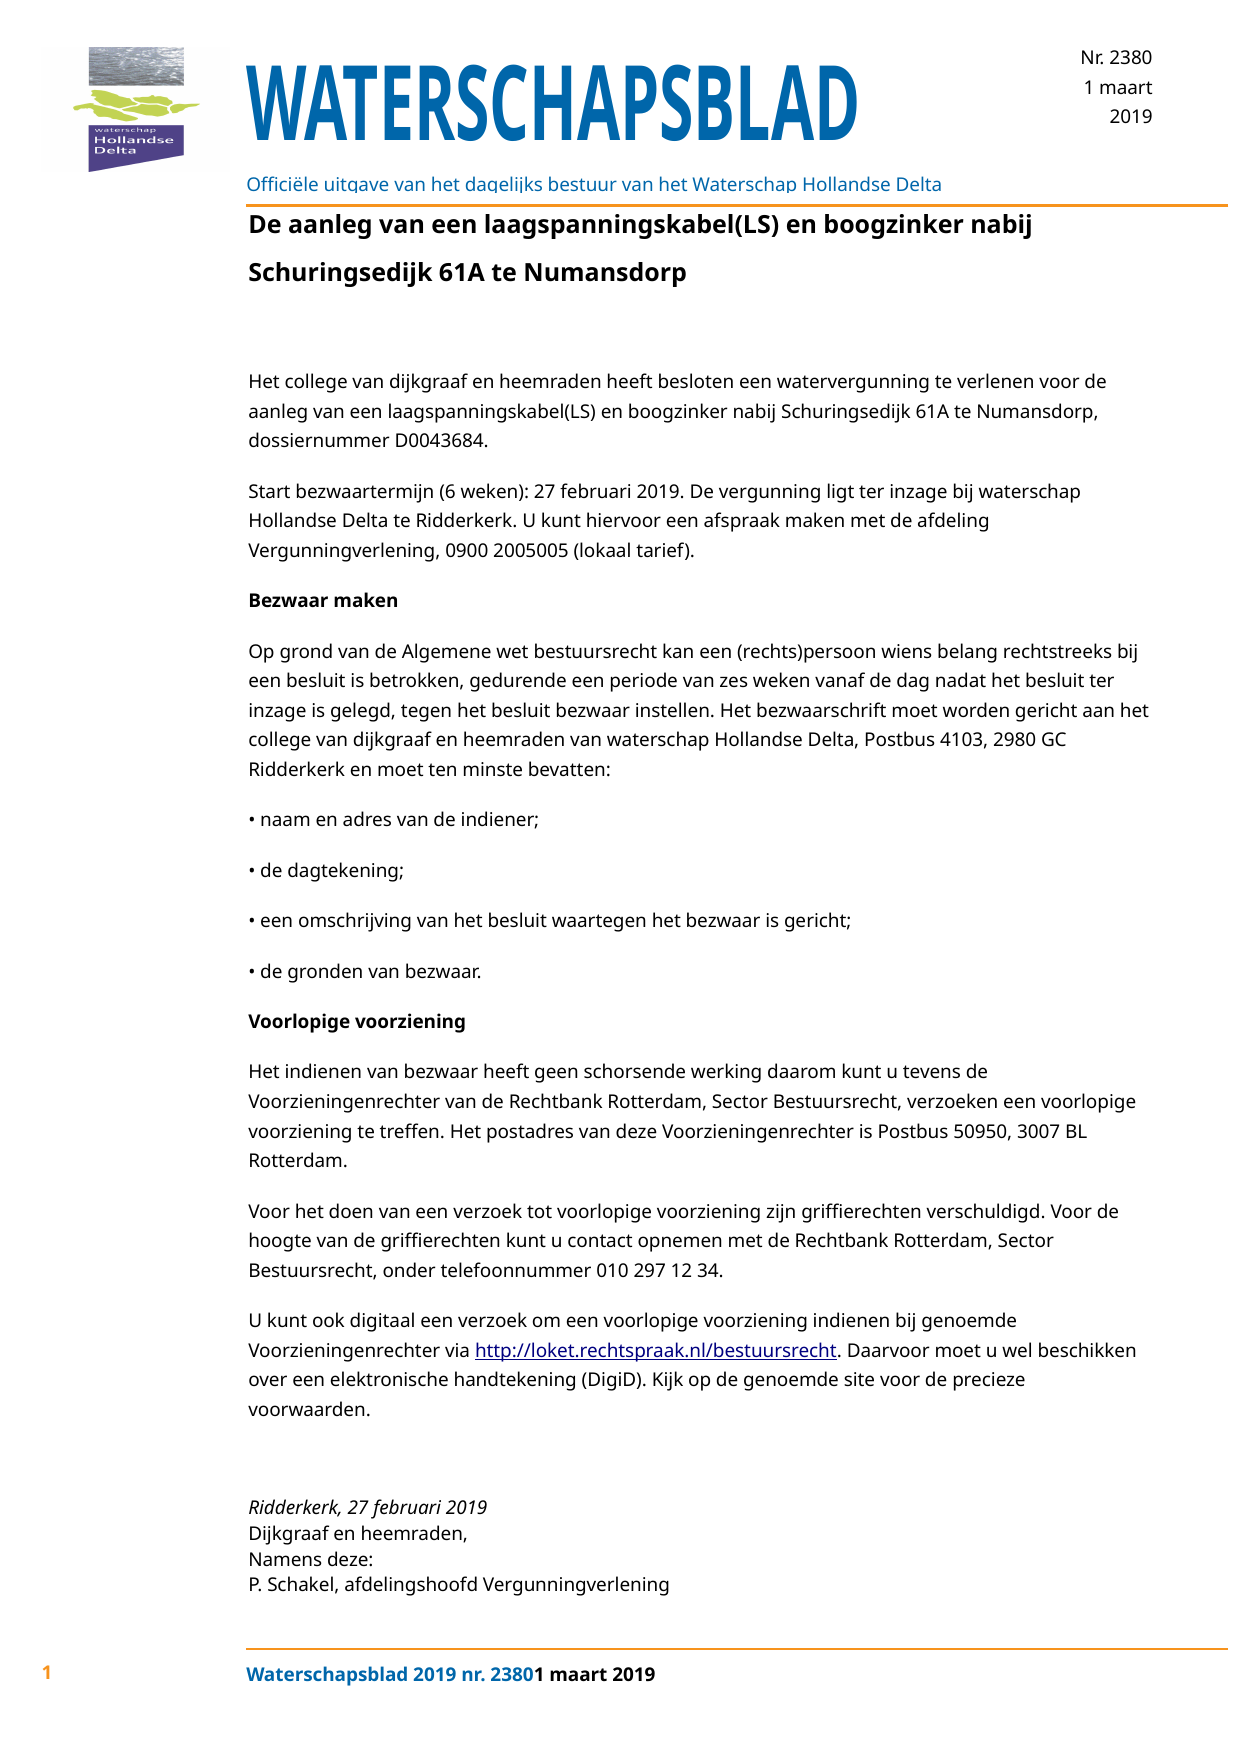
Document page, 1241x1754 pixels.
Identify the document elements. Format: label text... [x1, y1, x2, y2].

text Het college van dijkgraaf en heemraden heeft besloten een watervergunning te verlenen voor de aanleg van een laagspanningskabel(LS) en boogzinker nabij Schuringsedijk 61A te Numansdorp, dossiernummer D0043684. [248, 368, 1152, 453]
text • een omschrijving van het besluit waartegen het bezwaar is gericht; [248, 907, 1152, 933]
text P. Schakel, afdelingshoofd Vergunningverlening [248, 1572, 1152, 1597]
text De aanleg van een laagspanningskabel(LS) en boogzinker nabij Schuringsedijk 61A te Numansdorp [248, 207, 1152, 288]
text Het indienen van bezwaar heeft geen schorsende werking daarom kunt u tevens de Voorzieningenrechter van de Rechtbank Rotterdam, Sector Bestuursrecht, verzoeken een voorlopige voorziening te treffen. Het postadres van deze Voorzieningenrechter is Postbus 50950, 3007 BL Rotterdam. [248, 1059, 1152, 1173]
text • naam en adres van de indiener; [248, 807, 1152, 832]
text Voorlopige voorziening [248, 1008, 1152, 1034]
text Dijkgraaf en heemraden, [248, 1520, 1152, 1546]
text • de gronden van bezwaar. [248, 958, 1152, 984]
text Voor het doen van een verzoek tot voorlopige voorziening zijn griffierechten verschuldigd. Voor de hoogte van de griffierechten kunt u contact opnemen met de Rechtbank Rotterdam, Sector Bestuursrecht, onder telefoonnummer 010 297 12 34. [248, 1198, 1152, 1283]
text Start bezwaartermijn (6 weken): 27 februari 2019. De vergunning ligt ter inzage bij waterschap Hollandse Delta te Ridderkerk. U kunt hiervoor een afspraak maken met de afdeling Vergunningverlening, 0900 2005005 (lokaal tarief). [248, 478, 1152, 563]
text Bezwaar maken [248, 587, 1152, 613]
text Op grond van de Algemene wet bestuursrecht kan een (rechts)persoon wiens belang rechtstreeks bij een besluit is betrokken, gedurende een periode van zes weken vanaf de dag nadat het besluit ter inzage is gelegd, tegen het besluit bezwaar instellen. Het bezwaarschrift moet worden gericht aan het college van dijkgraaf en heemraden van waterschap Hollandse Delta, Postbus 4103, 2980 GC Ridderkerk en moet ten minste bevatten: [248, 638, 1152, 782]
picture [41, 47, 231, 172]
text U kunt ook digitaal een verzoek om een voorlopige voorziening indienen bij genoemde Voorzieningenrechter via http://loket.rechtspraak.nl/bestuursrecht. Daarvoor moet u wel beschikken over een elektronische handtekening (DigiD). Kijk op de genoemde site voor de precieze voorwaarden. [248, 1307, 1152, 1422]
text Ridderkerk, 27 februari 2019 [248, 1494, 1152, 1520]
text Namens deze: [248, 1546, 1152, 1572]
text • de dagtekening; [248, 857, 1152, 883]
